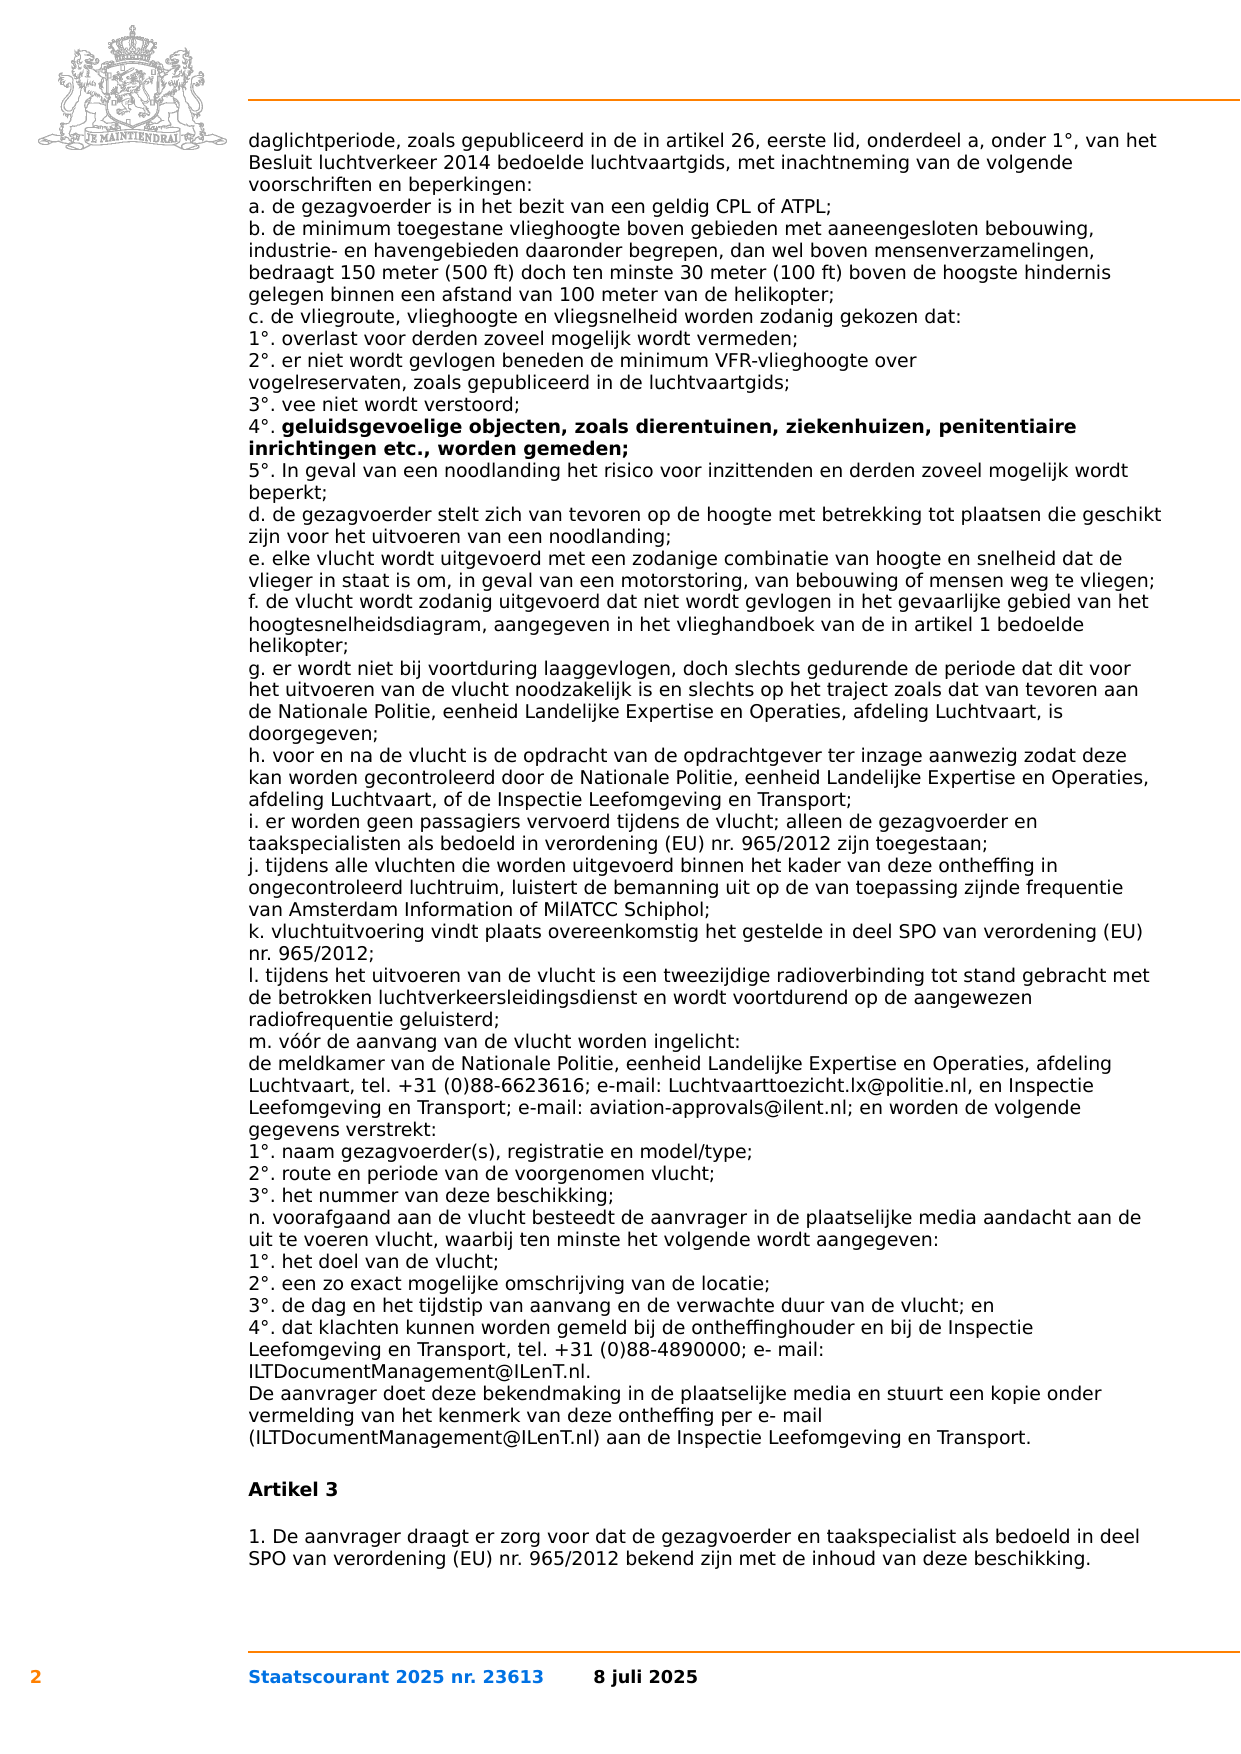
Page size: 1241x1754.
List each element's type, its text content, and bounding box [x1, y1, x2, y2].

text 2°. route en periode van de voorgenomen vlucht; [248, 1163, 1163, 1185]
text e. elke vlucht wordt uitgevoerd met een zodanige combinatie van hoogte en snelheid dat de vlieger in staat is om, in geval van een motorstoring, van bebouwing of mensen weg te vliegen; [248, 547, 1163, 591]
text 3°. het nummer van deze beschikking; [248, 1185, 1163, 1207]
text 1°. naam gezagvoerder(s), registratie en model/type; [248, 1141, 1163, 1163]
text 5°. In geval van een noodlanding het risico voor inzittenden en derden zoveel mogelijk wordt beperkt; [248, 459, 1163, 503]
text 2°. er niet wordt gevlogen beneden de minimum VFR-vlieghoogte over [248, 350, 1163, 372]
text 4°. geluidsgevoelige objecten, zoals dierentuinen, ziekenhuizen, penitentiaire inrichtingen etc., worden gemeden; [248, 416, 1163, 459]
text De aanvrager doet deze bekendmaking in de plaatselijke media en stuurt een kopie onder vermelding van het kenmerk van deze ontheffing per e- mail (ILTDocumentManagement@ILenT.nl) aan de Inspectie Leefomgeving en Transport. [248, 1383, 1163, 1449]
text k. vluchtuitvoering vindt plaats overeenkomstig het gestelde in deel SPO van verordening (EU) nr. 965/2012; [248, 921, 1163, 965]
text a. de gezagvoerder is in het bezit van een geldig CPL of ATPL; [248, 196, 1163, 218]
text n. voorafgaand aan de vlucht besteedt de aanvrager in de plaatselijke media aandacht aan de uit te voeren vlucht, waarbij ten minste het volgende wordt aangegeven: [248, 1207, 1163, 1251]
text 3°. vee niet wordt verstoord; [248, 394, 1163, 416]
text b. de minimum toegestane vlieghoogte boven gebieden met aaneengesloten bebouwing, industrie- en havengebieden daaronder begrepen, dan wel boven mensenverzamelingen, bedraagt 150 meter (500 ft) doch ten minste 30 meter (100 ft) boven de hoogste hindernis gelegen binnen een afstand van 100 meter van de helikopter; [248, 218, 1163, 306]
text c. de vliegroute, vlieghoogte en vliegsnelheid worden zodanig gekozen dat: [248, 306, 1163, 328]
text 2°. een zo exact mogelijke omschrijving van de locatie; [248, 1273, 1163, 1295]
text g. er wordt niet bij voortduring laaggevlogen, doch slechts gedurende de periode dat dit voor het uitvoeren van de vlucht noodzakelijk is en slechts op het traject zoals dat van tevoren aan de Nationale Politie, eenheid Landelijke Expertise en Operaties, afdeling Luchtvaart, is doorgegeven; [248, 657, 1163, 745]
text daglichtperiode, zoals gepubliceerd in de in artikel 26, eerste lid, onderdeel a, onder 1°, van het Besluit luchtverkeer 2014 bedoelde luchtvaartgids, met inachtneming van de volgende voorschriften en beperkingen: [248, 130, 1163, 196]
text m. vóór de aanvang van de vlucht worden ingelicht: [248, 1031, 1163, 1053]
picture [38, 25, 227, 150]
text f. de vlucht wordt zodanig uitgevoerd dat niet wordt gevlogen in het gevaarlijke gebied van het hoogtesnelheidsdiagram, aangegeven in het vlieghandboek van de in artikel 1 bedoelde helikopter; [248, 591, 1163, 657]
text 1. De aanvrager draagt er zorg voor dat de gezagvoerder en taakspecialist als bedoeld in deel SPO van verordening (EU) nr. 965/2012 bekend zijn met de inhoud van deze beschikking. [248, 1526, 1163, 1569]
text 1°. overlast voor derden zoveel mogelijk wordt vermeden; [248, 328, 1163, 350]
text h. voor en na de vlucht is de opdracht van de opdrachtgever ter inzage aanwezig zodat deze kan worden gecontroleerd door de Nationale Politie, eenheid Landelijke Expertise en Operaties, afdeling Luchtvaart, of de Inspectie Leefomgeving en Transport; [248, 745, 1163, 811]
text l. tijdens het uitvoeren van de vlucht is een tweezijdige radioverbinding tot stand gebracht met de betrokken luchtverkeersleidingsdienst en wordt voortdurend op de aangewezen radiofrequentie geluisterd; [248, 965, 1163, 1031]
text i. er worden geen passagiers vervoerd tijdens de vlucht; alleen de gezagvoerder en taakspecialisten als bedoeld in verordening (EU) nr. 965/2012 zijn toegestaan; [248, 811, 1163, 855]
subtitle Artikel 3 [248, 1479, 1163, 1501]
text d. de gezagvoerder stelt zich van tevoren op de hoogte met betrekking tot plaatsen die geschikt zijn voor het uitvoeren van een noodlanding; [248, 503, 1163, 547]
text de meldkamer van de Nationale Politie, eenheid Landelijke Expertise en Operaties, afdeling Luchtvaart, tel. +31 (0)88-6623616; e-mail: Luchtvaarttoezicht.lx@politie.nl, en Inspectie Leefomgeving en Transport; e-mail: aviation-approvals@ilent.nl; en worden de volgende gegevens verstrekt: [248, 1053, 1163, 1141]
text j. tijdens alle vluchten die worden uitgevoerd binnen het kader van deze ontheffing in ongecontroleerd luchtruim, luistert de bemanning uit op de van toepassing zijnde frequentie van Amsterdam Information of MilATCC Schiphol; [248, 855, 1163, 921]
text 3°. de dag en het tijdstip van aanvang en de verwachte duur van de vlucht; en [248, 1295, 1163, 1317]
text 1°. het doel van de vlucht; [248, 1251, 1163, 1273]
text 4°. dat klachten kunnen worden gemeld bij de ontheffinghouder en bij de Inspectie Leefomgeving en Transport, tel. +31 (0)88-4890000; e- mail: ILTDocumentManagement@ILenT.nl. [248, 1317, 1163, 1383]
text vogelreservaten, zoals gepubliceerd in de luchtvaartgids; [248, 372, 1163, 394]
